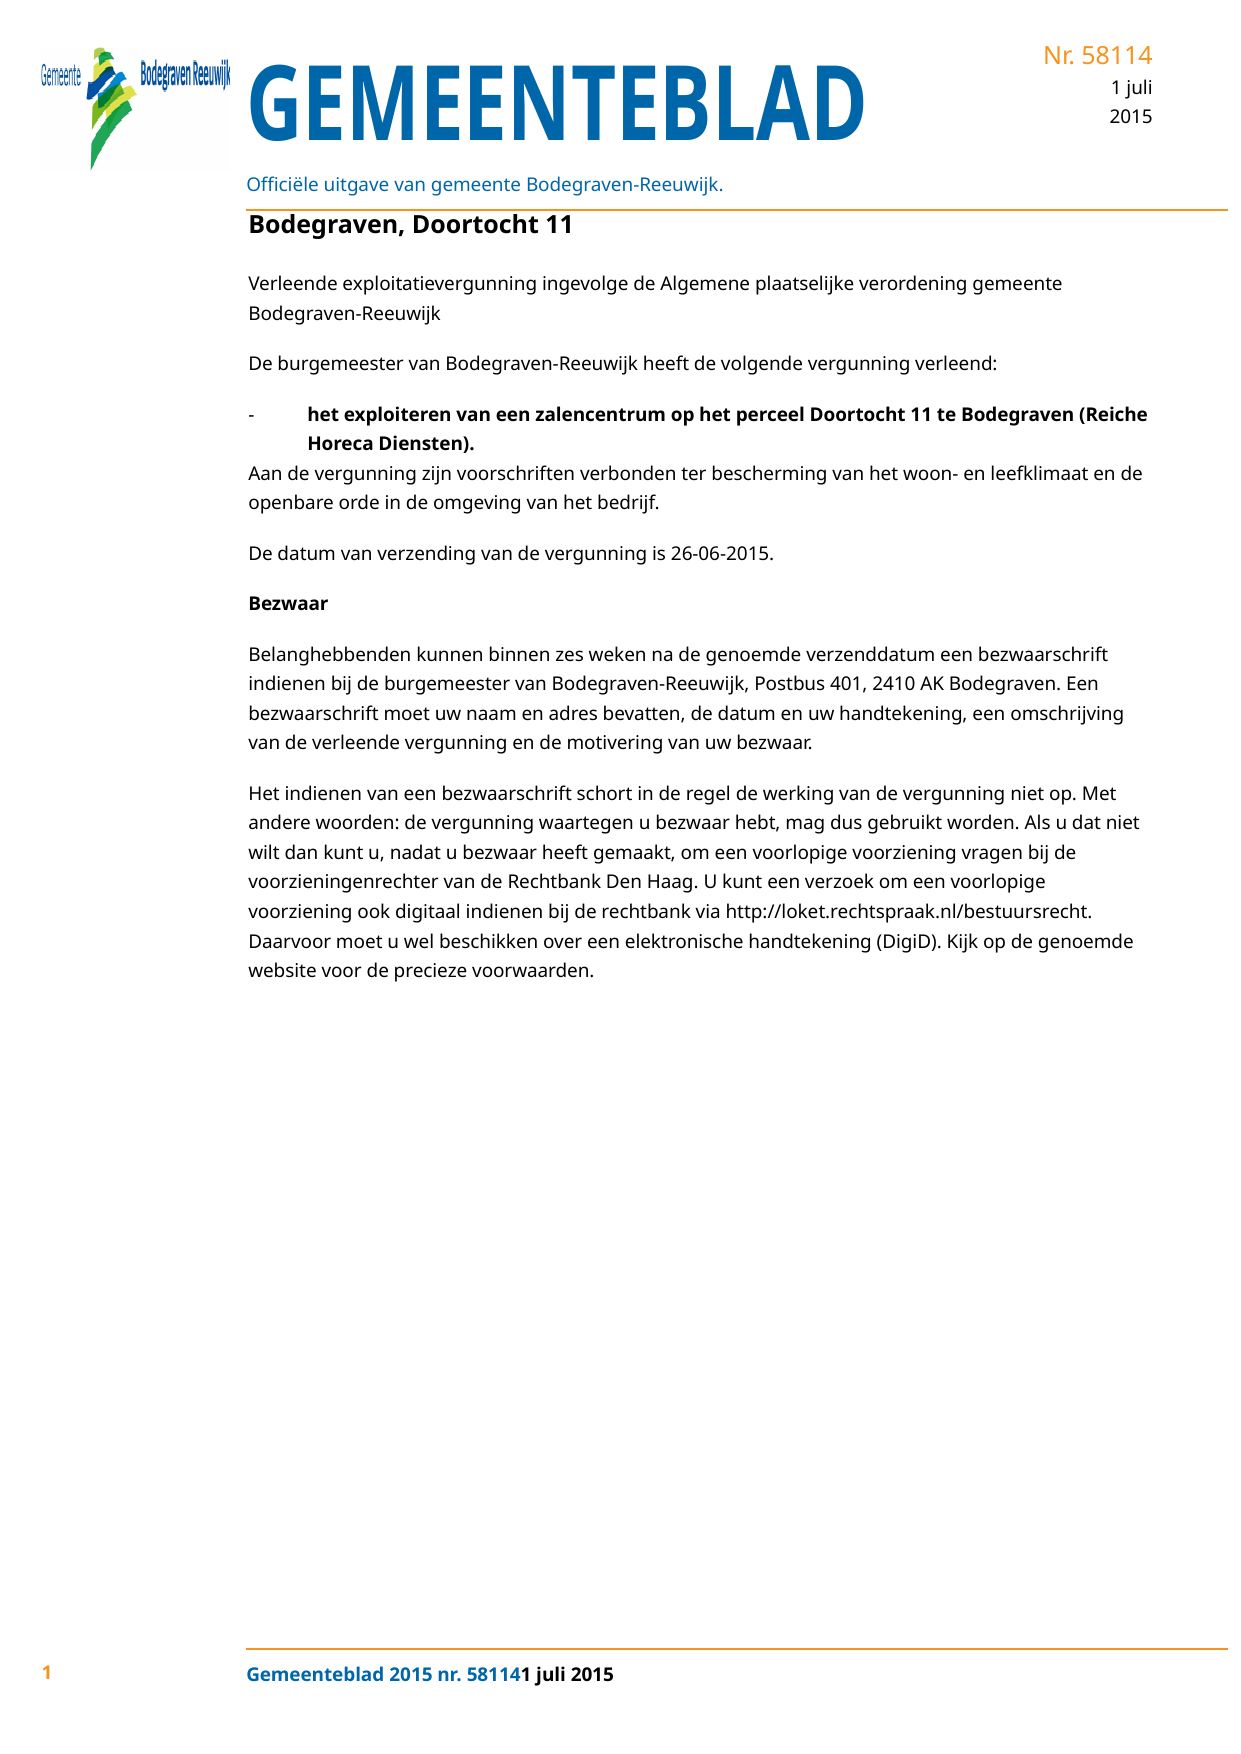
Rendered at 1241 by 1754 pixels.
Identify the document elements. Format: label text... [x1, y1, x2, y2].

text Het indienen van een bezwaarschrift schort in de regel de werking van de vergunning niet op. Met andere woorden: de vergunning waartegen u bezwaar hebt, mag dus gebruikt worden. Als u dat niet wilt dan kunt u, nadat u bezwaar heeft gemaakt, om een voorlopige voorziening vragen bij de voorzieningenrechter van de Rechtbank Den Haag. U kunt een verzoek om een voorlopige voorziening ook digitaal indienen bij de rechtbank via http://loket.rechtspraak.nl/bestuursrecht. Daarvoor moet u wel beschikken over een elektronische handtekening (DigiD). Kijk op de genoemde website voor de precieze voorwaarden. [248, 780, 1152, 983]
text De burgemeester van Bodegraven-Reeuwijk heeft de volgende vergunning verleend: [248, 350, 1152, 376]
text Aan de vergunning zijn voorschriften verbonden ter bescherming van het woon- en leefklimaat en de openbare orde in de omgeving van het bedrijf. [248, 460, 1152, 515]
picture [41, 47, 231, 172]
text Bodegraven, Doortocht 11 [248, 211, 1152, 241]
text Bezwaar [248, 590, 1152, 616]
list het exploiteren van een zalencentrum op het perceel Doortocht 11 te Bodegraven (Reiche Horeca Diensten). [248, 401, 1152, 456]
text Belanghebbenden kunnen binnen zes weken na de genoemde verzenddatum een bezwaarschrift indienen bij de burgemeester van Bodegraven-Reeuwijk, Postbus 401, 2410 AK Bodegraven. Een bezwaarschrift moet uw naam en adres bevatten, de datum en uw handtekening, een omschrijving van de verleende vergunning en de motivering van uw bezwaar. [248, 641, 1152, 755]
text De datum van verzending van de vergunning is 26-06-2015. [248, 540, 1152, 566]
text Verleende exploitatievergunning ingevolge de Algemene plaatselijke verordening gemeente Bodegraven-Reeuwijk [248, 270, 1152, 326]
